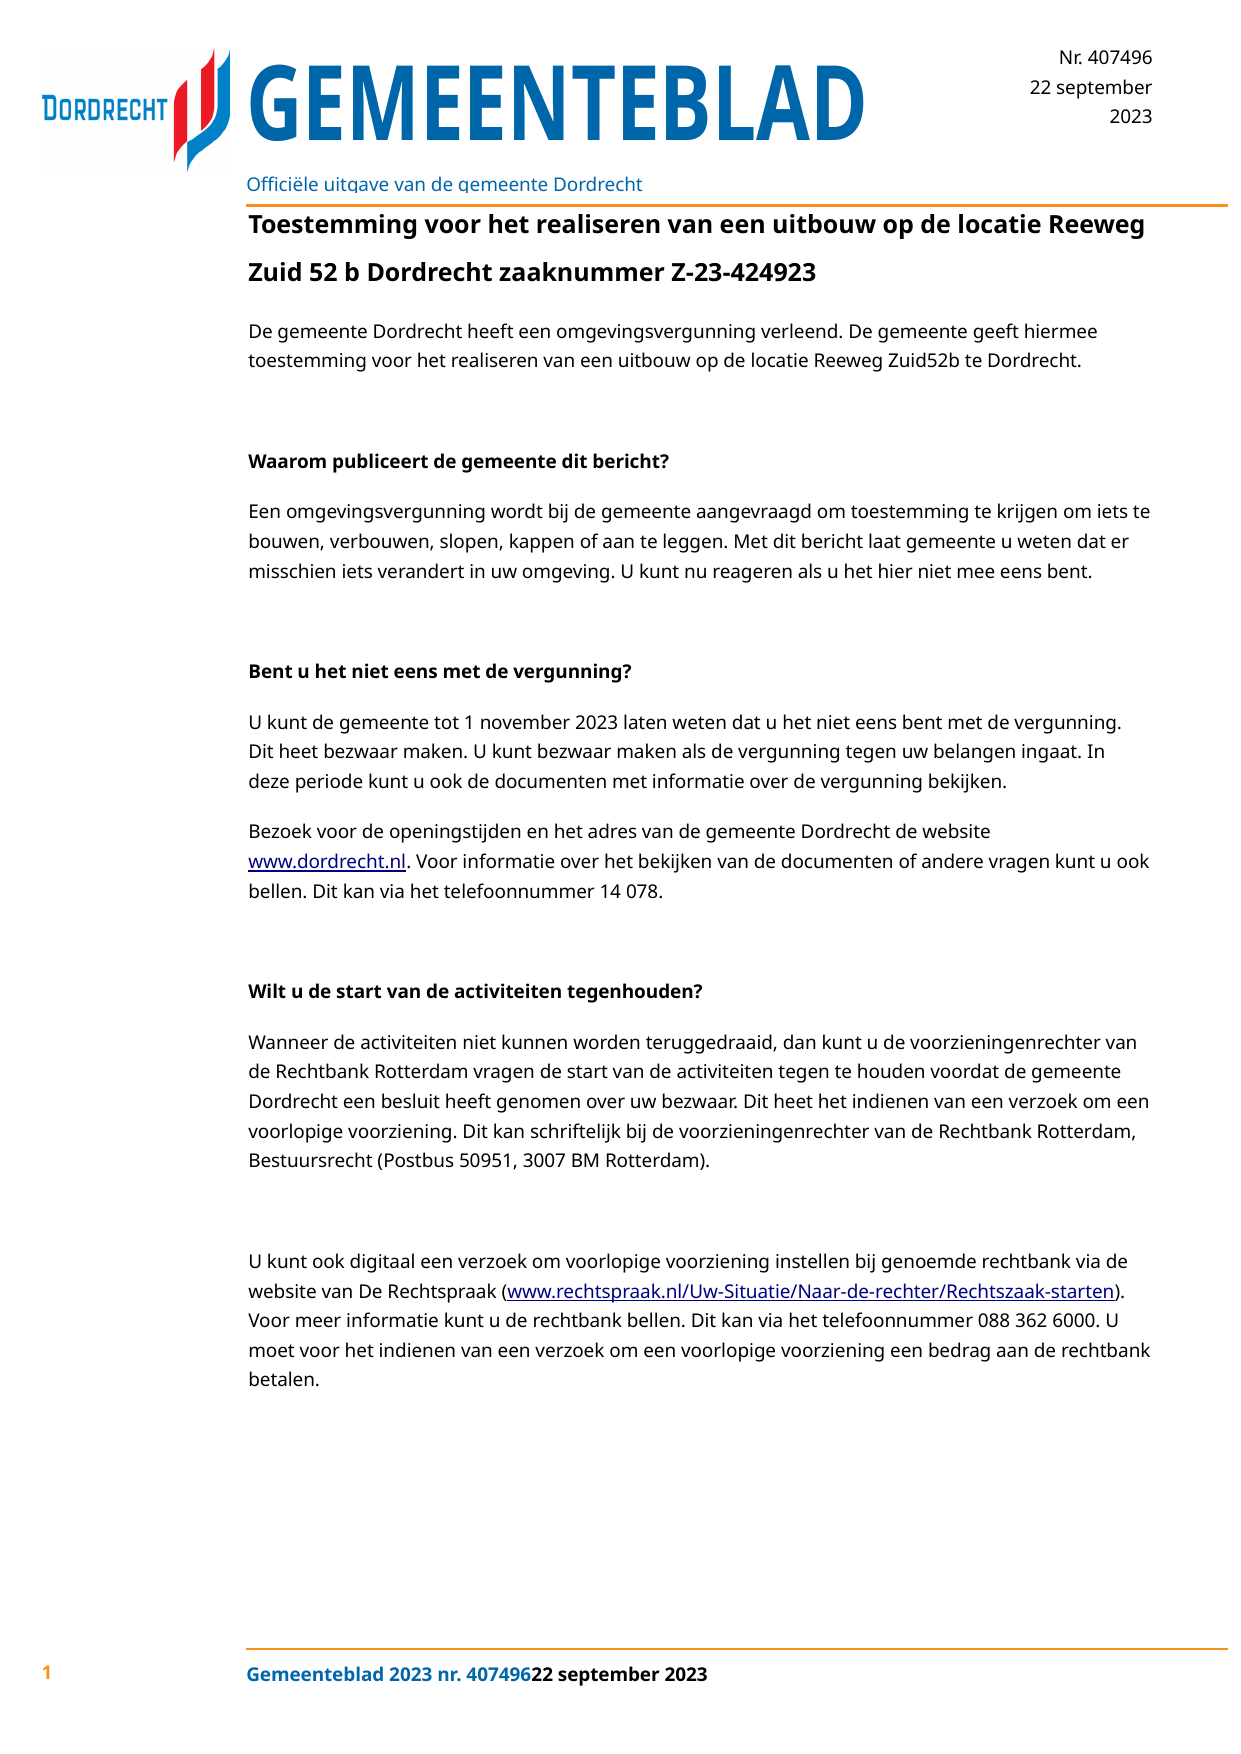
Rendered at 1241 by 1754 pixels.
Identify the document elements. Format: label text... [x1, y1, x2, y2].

picture [41, 47, 231, 172]
text Bezoek voor de openingstijden en het adres van de gemeente Dordrecht de website www.dordrecht.nl. Voor informatie over het bekijken van de documenten of andere vragen kunt u ook bellen. Dit kan via het telefoonnummer 14 078. [248, 819, 1152, 904]
text Een omgevingsvergunning wordt bij de gemeente aangevraagd om toestemming te krijgen om iets te bouwen, verbouwen, slopen, kappen of aan te leggen. Met dit bericht laat gemeente u weten dat er misschien iets verandert in uw omgeving. U kunt nu reageren als u het hier niet mee eens bent. [248, 499, 1152, 584]
text U kunt ook digitaal een verzoek om voorlopige voorziening instellen bij genoemde rechtbank via de website van De Rechtspraak (www.rechtspraak.nl/Uw-Situatie/Naar-de-rechter/Rechtszaak-starten). Voor meer informatie kunt u de rechtbank bellen. Dit kan via het telefoonnummer 088 362 6000. U moet voor het indienen van een verzoek om een voorlopige voorziening een bedrag aan de rechtbank betalen. [248, 1248, 1152, 1392]
text Toestemming voor het realiseren van een uitbouw op de locatie Reeweg Zuid 52 b Dordrecht zaaknummer Z-23-424923 [248, 207, 1152, 288]
text Waarom publiceert de gemeente dit bericht? [248, 448, 1152, 474]
text Bent u het niet eens met de vergunning? [248, 659, 1152, 684]
text Wanneer de activiteiten niet kunnen worden teruggedraaid, dan kunt u de voorzieningenrechter van de Rechtbank Rotterdam vragen de start van de activiteiten tegen te houden voordat de gemeente Dordrecht een besluit heeft genomen over uw bezwaar. Dit heet het indienen van een verzoek om een voorlopige voorziening. Dit kan schriftelijk bij de voorzieningenrechter van de Rechtbank Rotterdam, Bestuursrecht (Postbus 50951, 3007 BM Rotterdam). [248, 1029, 1152, 1173]
text U kunt de gemeente tot 1 november 2023 laten weten dat u het niet eens bent met de vergunning. Dit heet bezwaar maken. U kunt bezwaar maken als de vergunning tegen uw belangen ingaat. In deze periode kunt u ook de documenten met informatie over de vergunning bekijken. [248, 709, 1152, 794]
text De gemeente Dordrecht heeft een omgevingsvergunning verleend. De gemeente geeft hiermee toestemming voor het realiseren van een uitbouw op de locatie Reeweg Zuid52b te Dordrecht. [248, 318, 1152, 373]
text Wilt u de start van de activiteiten tegenhouden? [248, 979, 1152, 1004]
